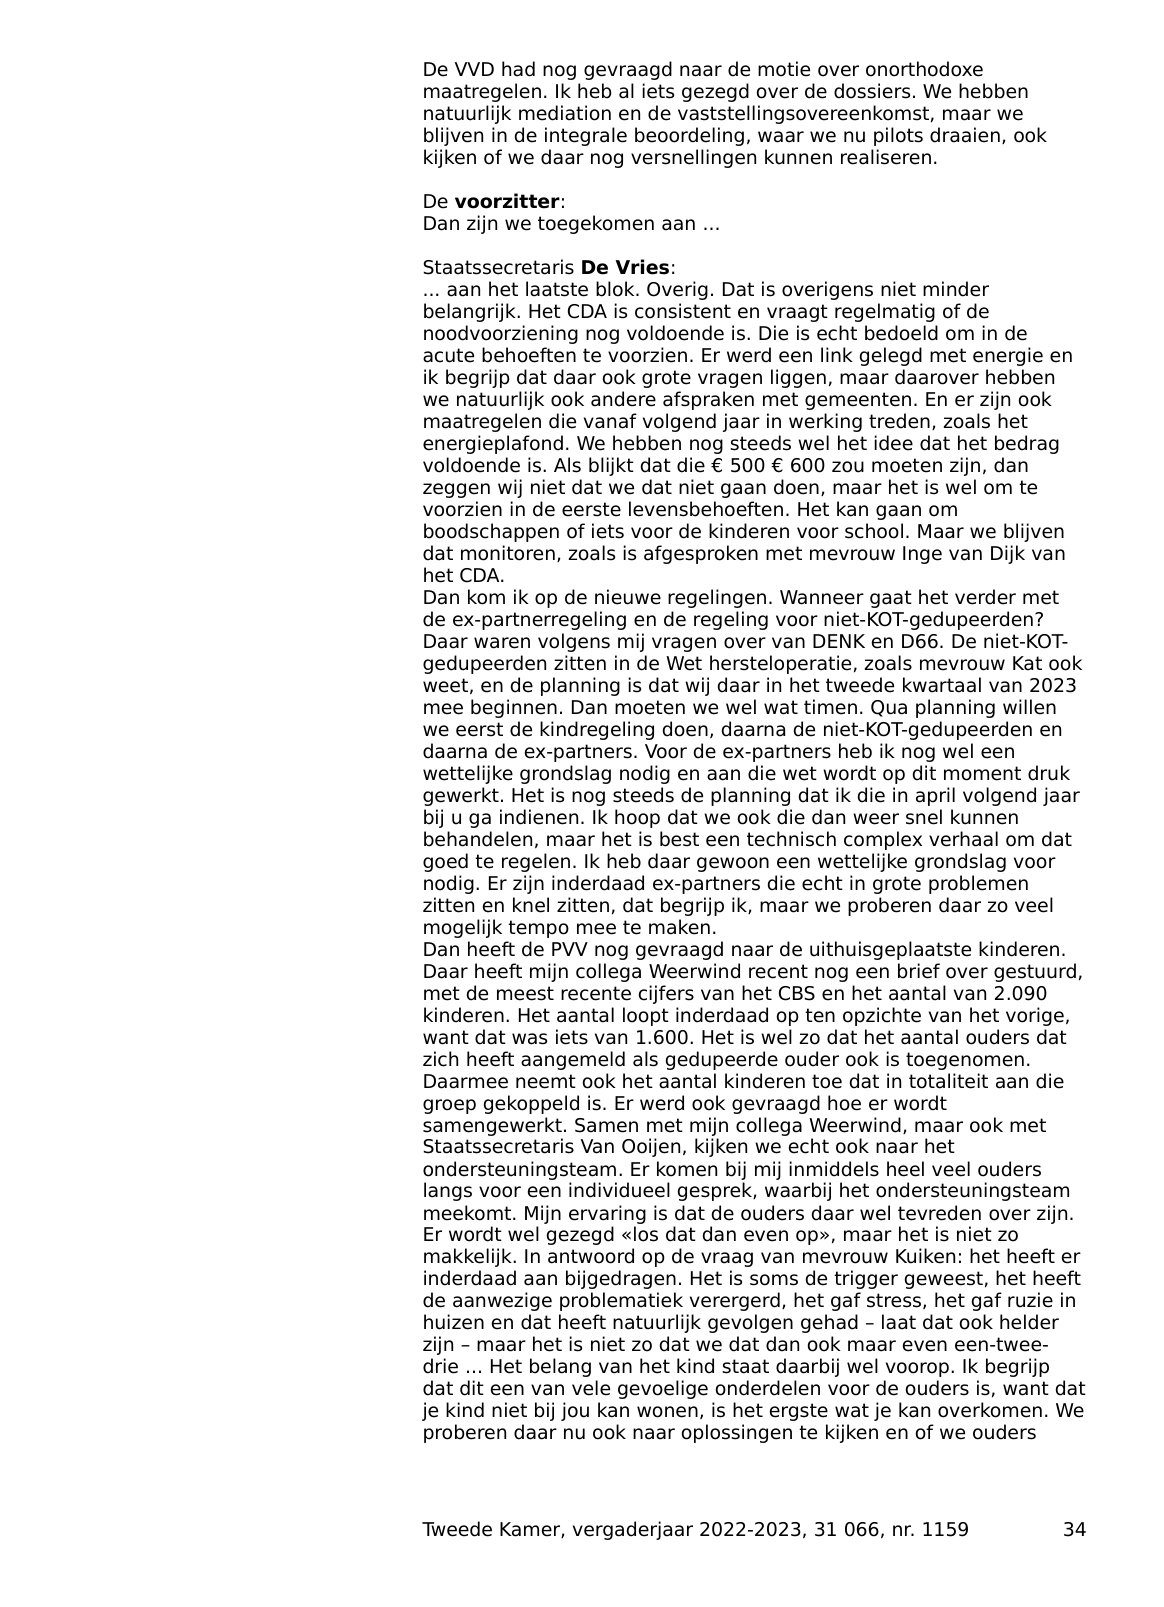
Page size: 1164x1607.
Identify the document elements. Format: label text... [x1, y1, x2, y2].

text Dan kom ik op de nieuwe regelingen. Wanneer gaat het verder met de ex-partnerregeling en de regeling voor niet-KOT-gedupeerden? Daar waren volgens mij vragen over van DENK en D66. De niet-KOT-gedupeerden zitten in de Wet hersteloperatie, zoals mevrouw Kat ook weet, en de planning is dat wij daar in het tweede kwartaal van 2023 mee beginnen. Dan moeten we wel wat timen. Qua planning willen we eerst de kindregeling doen, daarna de niet-KOT-gedupeerden en daarna de ex-partners. Voor de ex-partners heb ik nog wel een wettelijke grondslag nodig en aan die wet wordt op dit moment druk gewerkt. Het is nog steeds de planning dat ik die in april volgend jaar bij u ga indienen. Ik hoop dat we ook die dan weer snel kunnen behandelen, maar het is best een technisch complex verhaal om dat goed te regelen. Ik heb daar gewoon een wettelijke grondslag voor nodig. Er zijn inderdaad ex-partners die echt in grote problemen zitten en knel zitten, dat begrijp ik, maar we proberen daar zo veel mogelijk tempo mee te maken. [422, 587, 1087, 939]
text De VVD had nog gevraagd naar de motie over onorthodoxe maatregelen. Ik heb al iets gezegd over de dossiers. We hebben natuurlijk mediation en de vaststellingsovereenkomst, maar we blijven in de integrale beoordeling, waar we nu pilots draaien, ook kijken of we daar nog versnellingen kunnen realiseren. [422, 59, 1087, 169]
text Er wordt wel gezegd «los dat dan even op», maar het is niet zo makkelijk. In antwoord op de vraag van mevrouw Kuiken: het heeft er inderdaad aan bijgedragen. Het is soms de trigger geweest, het heeft de aanwezige problematiek verergerd, het gaf stress, het gaf ruzie in huizen en dat heeft natuurlijk gevolgen gehad – laat dat ook helder zijn – maar het is niet zo dat we dat dan ook maar even een-twee-drie ... Het belang van het kind staat daarbij wel voorop. Ik begrijp dat dit een van vele gevoelige onderdelen voor de ouders is, want dat je kind niet bij jou kan wonen, is het ergste wat je kan overkomen. We proberen daar nu ook naar oplossingen te kijken en of we ouders [422, 1224, 1087, 1444]
text Staatssecretaris De Vries: [422, 257, 1087, 279]
text Dan zijn we toegekomen aan ... [422, 213, 1087, 235]
text ... aan het laatste blok. Overig. Dat is overigens niet minder belangrijk. Het CDA is consistent en vraagt regelmatig of de noodvoorziening nog voldoende is. Die is echt bedoeld om in de acute behoeften te voorzien. Er werd een link gelegd met energie en ik begrijp dat daar ook grote vragen liggen, maar daarover hebben we natuurlijk ook andere afspraken met gemeenten. En er zijn ook maatregelen die vanaf volgend jaar in werking treden, zoals het energieplafond. We hebben nog steeds wel het idee dat het bedrag voldoende is. Als blijkt dat die € 500 € 600 zou moeten zijn, dan zeggen wij niet dat we dat niet gaan doen, maar het is wel om te voorzien in de eerste levensbehoeften. Het kan gaan om boodschappen of iets voor de kinderen voor school. Maar we blijven dat monitoren, zoals is afgesproken met mevrouw Inge van Dijk van het CDA. [422, 279, 1087, 587]
text Dan heeft de PVV nog gevraagd naar de uithuisgeplaatste kinderen. Daar heeft mijn collega Weerwind recent nog een brief over gestuurd, met de meest recente cijfers van het CBS en het aantal van 2.090 kinderen. Het aantal loopt inderdaad op ten opzichte van het vorige, want dat was iets van 1.600. Het is wel zo dat het aantal ouders dat zich heeft aangemeld als gedupeerde ouder ook is toegenomen. Daarmee neemt ook het aantal kinderen toe dat in totaliteit aan die groep gekoppeld is. Er werd ook gevraagd hoe er wordt samengewerkt. Samen met mijn collega Weerwind, maar ook met Staatssecretaris Van Ooijen, kijken we echt ook naar het ondersteuningsteam. Er komen bij mij inmiddels heel veel ouders langs voor een individueel gesprek, waarbij het ondersteuningsteam meekomt. Mijn ervaring is dat de ouders daar wel tevreden over zijn. [422, 939, 1087, 1224]
text De voorzitter: [422, 191, 1087, 213]
